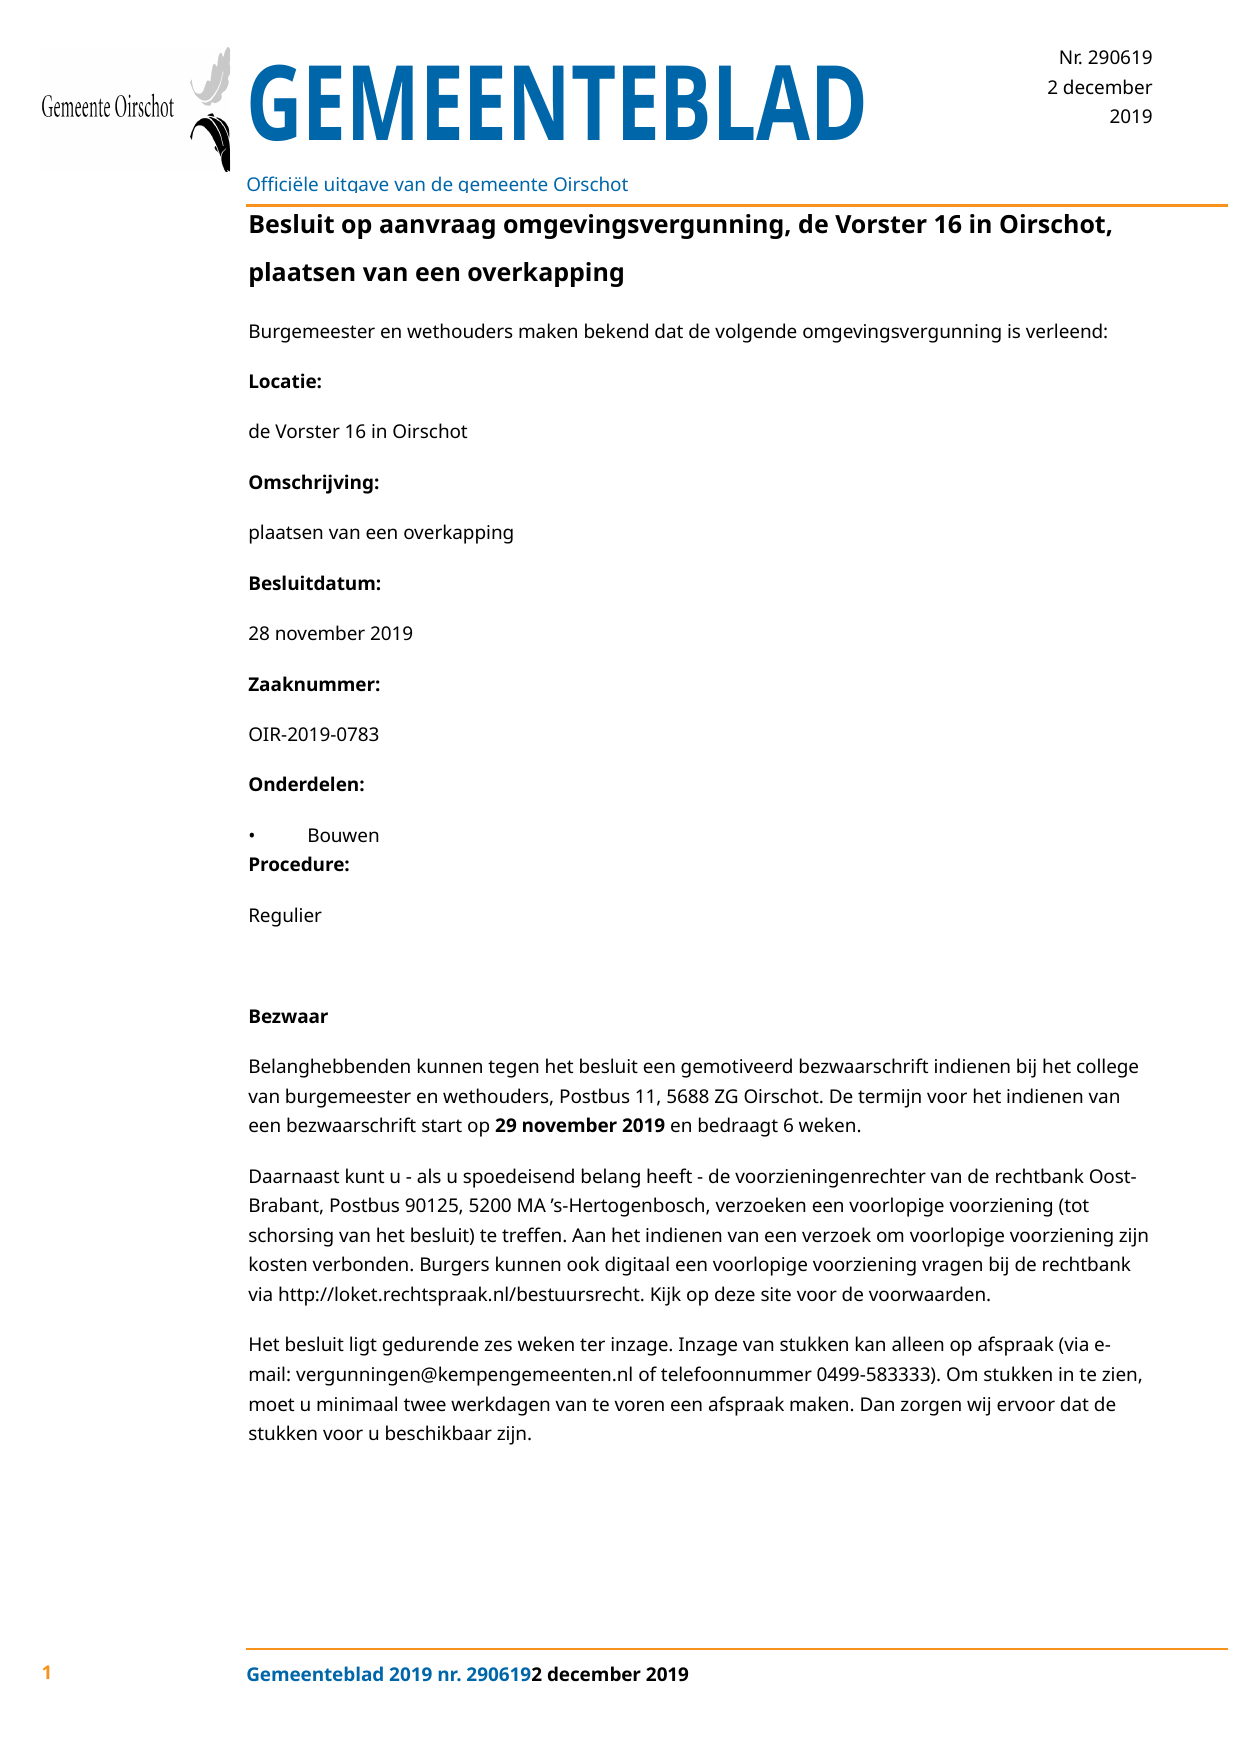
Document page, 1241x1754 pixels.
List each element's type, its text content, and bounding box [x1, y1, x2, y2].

text Belanghebbenden kunnen tegen het besluit een gemotiveerd bezwaarschrift indienen bij het college van burgemeester en wethouders, Postbus 11, 5688 ZG Oirschot. De termijn voor het indienen van een bezwaarschrift start op 29 november 2019 en bedraagt 6 weken. [248, 1053, 1152, 1138]
picture [41, 47, 231, 172]
text de Vorster 16 in Oirschot [248, 419, 1152, 444]
list Bouwen [248, 822, 1152, 848]
text Besluitdatum: [248, 570, 1152, 596]
text Regulier [248, 902, 1152, 928]
text Zaaknummer: [248, 671, 1152, 697]
text Besluit op aanvraag omgevingsvergunning, de Vorster 16 in Oirschot, plaatsen van een overkapping [248, 207, 1152, 288]
text Onderdelen: [248, 772, 1152, 797]
text plaatsen van een overkapping [248, 519, 1152, 545]
text Omschrijving: [248, 469, 1152, 495]
text Locatie: [248, 368, 1152, 394]
text Daarnaast kunt u - als u spoedeisend belang heeft - de voorzieningenrechter van de rechtbank Oost-Brabant, Postbus 90125, 5200 MA ’s-Hertogenbosch, verzoeken een voorlopige voorziening (tot schorsing van het besluit) te treffen. Aan het indienen van een verzoek om voorlopige voorziening zijn kosten verbonden. Burgers kunnen ook digitaal een voorlopige voorziening vragen bij de rechtbank via http://loket.rechtspraak.nl/bestuursrecht. Kijk op deze site voor de voorwaarden. [248, 1163, 1152, 1307]
text Procedure: [248, 852, 1152, 877]
text Burgemeester en wethouders maken bekend dat de volgende omgevingsvergunning is verleend: [248, 318, 1152, 344]
text OIR-2019-0783 [248, 721, 1152, 747]
text 28 november 2019 [248, 620, 1152, 646]
text Het besluit ligt gedurende zes weken ter inzage. Inzage van stukken kan alleen op afspraak (via e-mail: vergunningen@kempengemeenten.nl of telefoonnummer 0499-583333). Om stukken in te zien, moet u minimaal twee werkdagen van te voren een afspraak maken. Dan zorgen wij ervoor dat de stukken voor u beschikbaar zijn. [248, 1332, 1152, 1446]
text Bezwaar [248, 1003, 1152, 1029]
